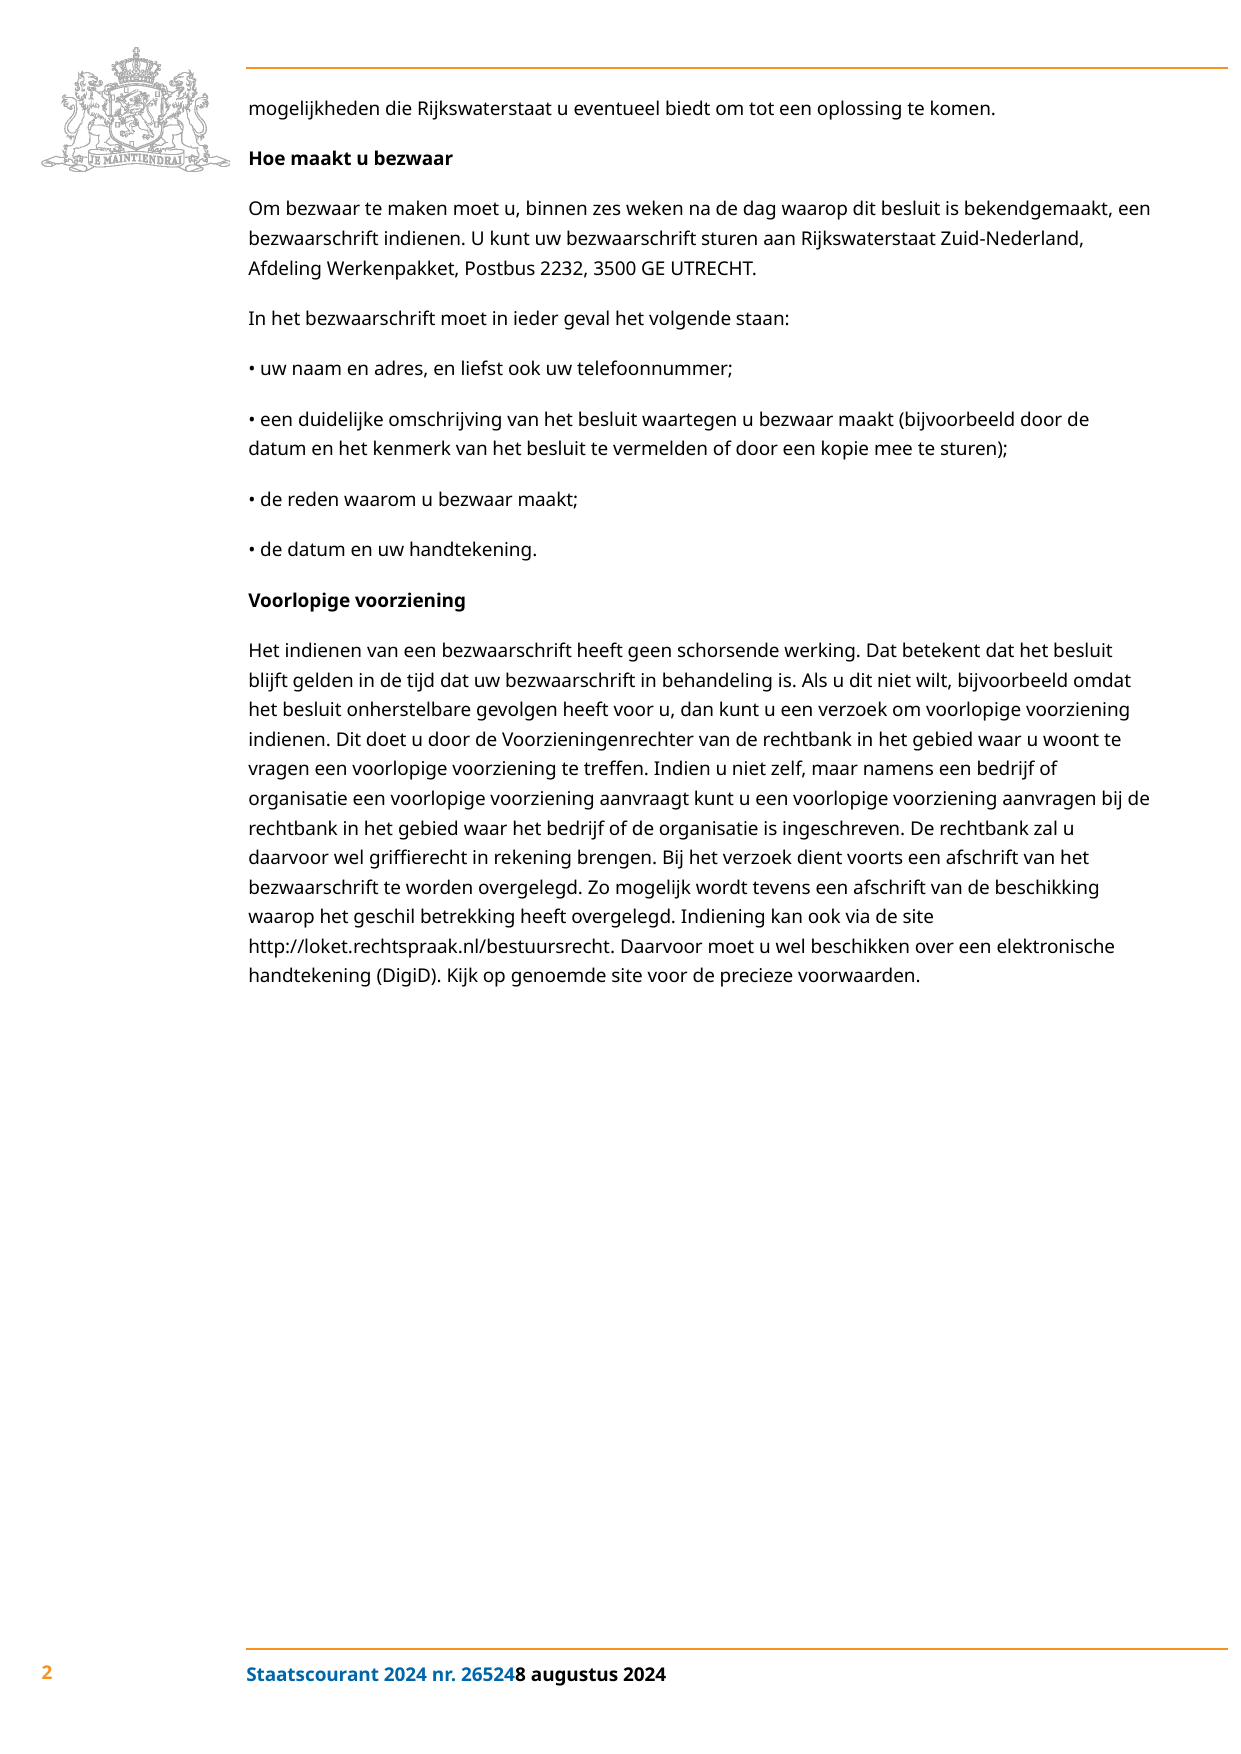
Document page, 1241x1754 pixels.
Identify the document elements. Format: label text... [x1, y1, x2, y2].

text • een duidelijke omschrijving van het besluit waartegen u bezwaar maakt (bijvoorbeeld door de datum en het kenmerk van het besluit te vermelden of door een kopie mee te sturen); [248, 406, 1152, 461]
picture [41, 47, 231, 172]
text mogelijkheden die Rijkswaterstaat u eventueel biedt om tot een oplossing te komen. [248, 95, 1152, 121]
text Voorlopige voorziening [248, 587, 1152, 613]
text • uw naam en adres, en liefst ook uw telefoonnummer; [248, 356, 1152, 381]
text Het indienen van een bezwaarschrift heeft geen schorsende werking. Dat betekent dat het besluit blijft gelden in de tijd dat uw bezwaarschrift in behandeling is. Als u dit niet wilt, bijvoorbeeld omdat het besluit onherstelbare gevolgen heeft voor u, dan kunt u een verzoek om voorlopige voorziening indienen. Dit doet u door de Voorzieningenrechter van de rechtbank in het gebied waar u woont te vragen een voorlopige voorziening te treffen. Indien u niet zelf, maar namens een bedrijf of organisatie een voorlopige voorziening aanvraagt kunt u een voorlopige voorziening aanvragen bij de rechtbank in het gebied waar het bedrijf of de organisatie is ingeschreven. De rechtbank zal u daarvoor wel griffierecht in rekening brengen. Bij het verzoek dient voorts een afschrift van het bezwaarschrift te worden overgelegd. Zo mogelijk wordt tevens een afschrift van de beschikking waarop het geschil betrekking heeft overgelegd. Indiening kan ook via de site http://loket.rechtspraak.nl/bestuursrecht. Daarvoor moet u wel beschikken over een elektronische handtekening (DigiD). Kijk op genoemde site voor de precieze voorwaarden. [248, 637, 1152, 988]
text Om bezwaar te maken moet u, binnen zes weken na de dag waarop dit besluit is bekendgemaakt, een bezwaarschrift indienen. U kunt uw bezwaarschrift sturen aan Rijkswaterstaat Zuid-Nederland, Afdeling Werkenpakket, Postbus 2232, 3500 GE UTRECHT. [248, 196, 1152, 281]
text • de datum en uw handtekening. [248, 536, 1152, 562]
text In het bezwaarschrift moet in ieder geval het volgende staan: [248, 305, 1152, 331]
text Hoe maakt u bezwaar [248, 145, 1152, 171]
text • de reden waarom u bezwaar maakt; [248, 486, 1152, 512]
